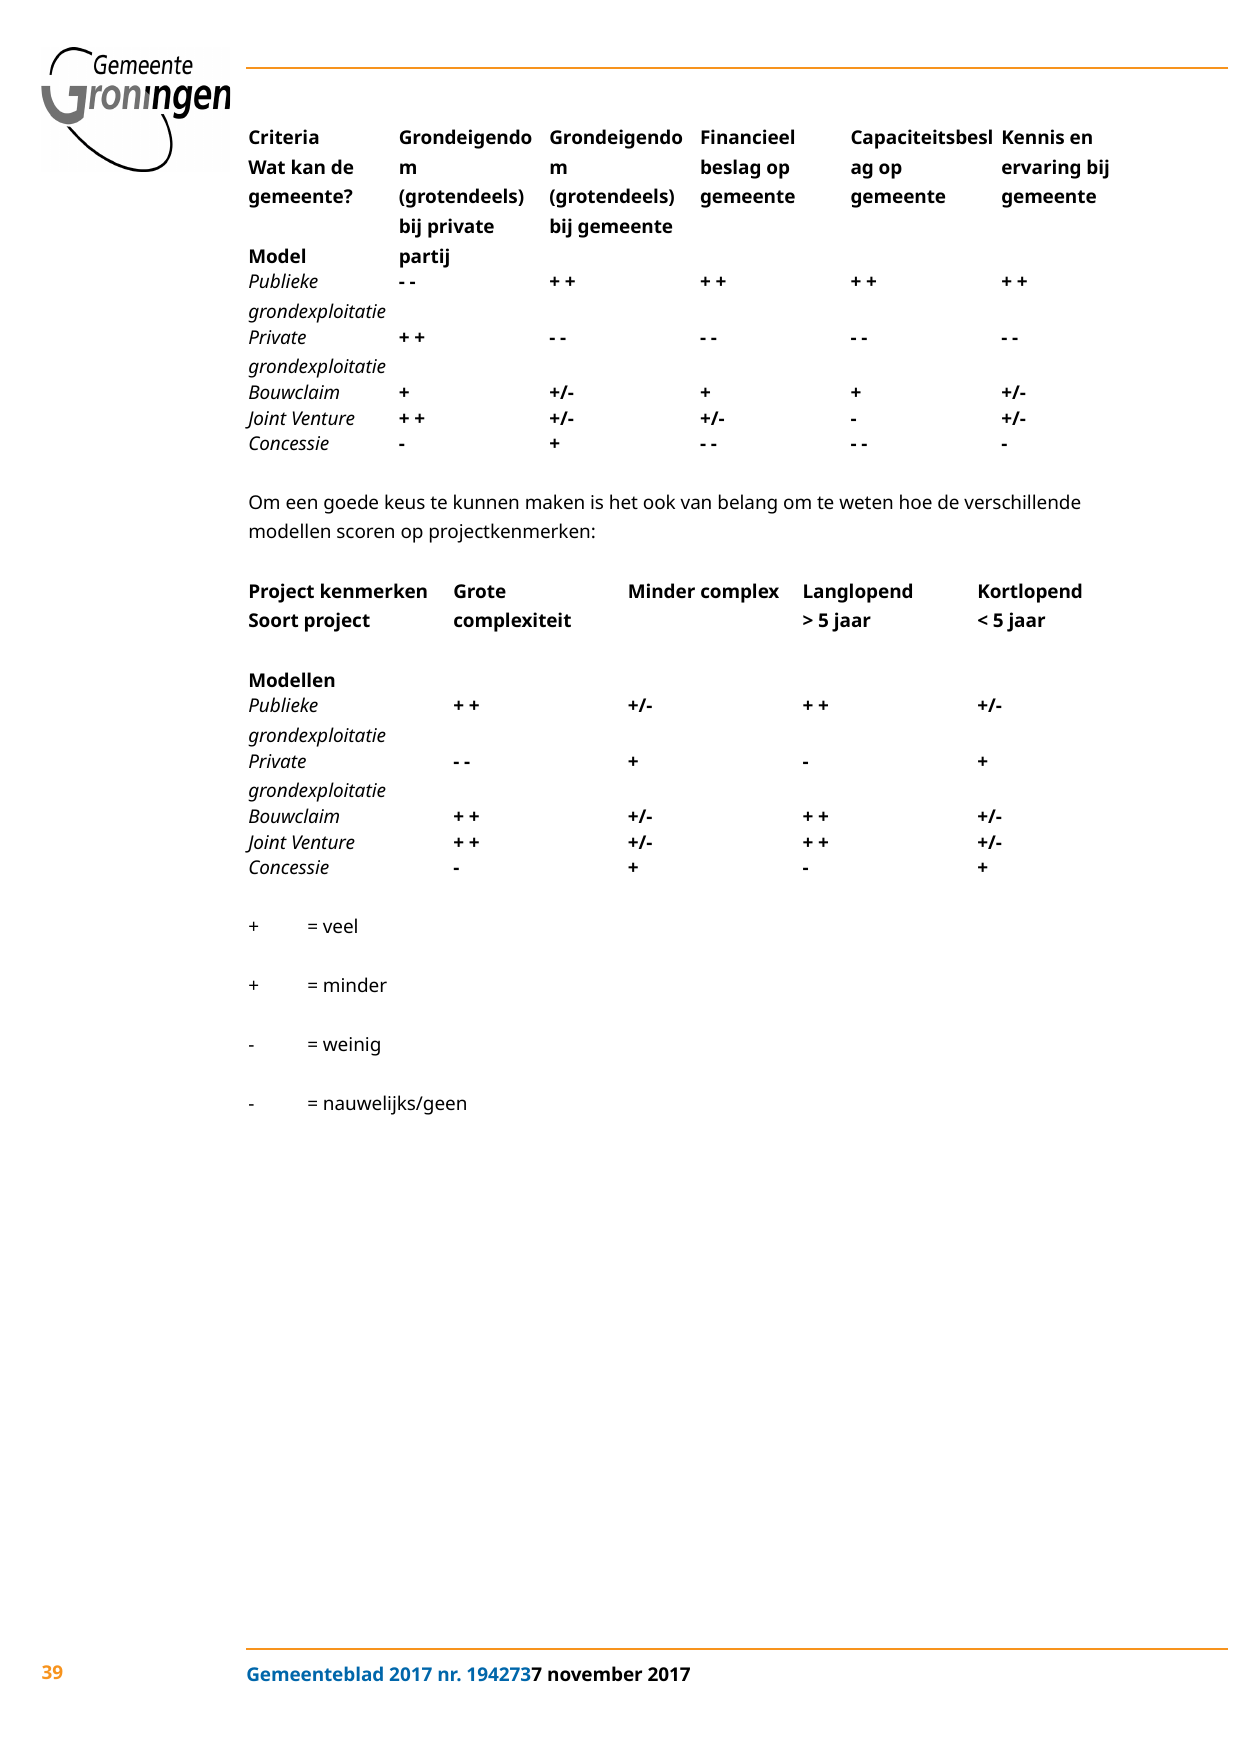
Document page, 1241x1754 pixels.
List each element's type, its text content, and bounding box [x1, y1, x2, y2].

table_cell Publieke grondexploitatie [248, 269, 398, 324]
table_cell +/- [628, 803, 802, 829]
table_cell +/- [628, 693, 802, 748]
table_cell Bouwclaim [248, 379, 398, 405]
table_cell +/- [1001, 379, 1152, 405]
table_cell + + [700, 269, 850, 324]
table_cell + [977, 855, 1152, 880]
table_header Grote complexiteit [453, 578, 628, 692]
table_cell +/- [977, 829, 1152, 854]
table_cell +/- [977, 803, 1152, 829]
table_header Financieel beslag op gemeente [700, 125, 850, 268]
table_cell + + [1001, 269, 1152, 324]
table_cell + [399, 379, 549, 405]
table_cell + + [399, 324, 549, 379]
picture [41, 47, 231, 172]
table_header Grondeigendom (grotendeels) bij private partij [399, 125, 549, 268]
table_cell +/- [549, 405, 700, 431]
table_cell + [850, 379, 1001, 405]
table_cell + [628, 748, 802, 803]
text Om een goede keus te kunnen maken is het ook van belang om te weten hoe de verschillende modellen scoren op projectkenmerken: [248, 489, 1152, 544]
table_cell +/- [977, 693, 1152, 748]
table_cell + + [453, 803, 628, 829]
list = veel [248, 913, 1152, 939]
table_cell - [802, 748, 977, 803]
table_header Minder complex [628, 578, 802, 692]
table_cell - - [700, 431, 850, 456]
table_cell + + [802, 829, 977, 854]
table_cell - - [850, 431, 1001, 456]
table_cell +/- [700, 405, 850, 431]
table_cell + [549, 431, 700, 456]
table_cell - - [850, 324, 1001, 379]
table_cell Joint Venture [248, 405, 398, 431]
table_cell +/- [1001, 405, 1152, 431]
table_cell + [628, 855, 802, 880]
table_cell Bouwclaim [248, 803, 453, 829]
table_cell - [850, 405, 1001, 431]
table_header Criteria Wat kan de gemeente? Model [248, 125, 398, 268]
table_cell + + [453, 829, 628, 854]
table_cell + [700, 379, 850, 405]
list = weinig [248, 1031, 1152, 1057]
table_header Capaciteitsbeslag op gemeente [850, 125, 1001, 268]
table_cell + + [802, 693, 977, 748]
table_cell - [1001, 431, 1152, 456]
table_cell Private grondexploitatie [248, 748, 453, 803]
list = minder [248, 972, 1152, 998]
table_cell - - [399, 269, 549, 324]
table_cell +/- [549, 379, 700, 405]
table_header Grondeigendom (grotendeels) bij gemeente [549, 125, 700, 268]
table_cell + + [549, 269, 700, 324]
table_cell Private grondexploitatie [248, 324, 398, 379]
table_cell - - [700, 324, 850, 379]
table_cell - - [453, 748, 628, 803]
table_header Langlopend > 5 jaar [802, 578, 977, 692]
table_cell + + [399, 405, 549, 431]
table_cell Publieke grondexploitatie [248, 693, 453, 748]
table_cell + [977, 748, 1152, 803]
table_header Project kenmerken Soort project Modellen [248, 578, 453, 692]
table_cell Concessie [248, 855, 453, 880]
list = nauwelijks/geen [248, 1091, 1152, 1116]
table_cell - [453, 855, 628, 880]
table_header Kortlopend < 5 jaar [977, 578, 1152, 692]
table_cell - - [549, 324, 700, 379]
table_cell Joint Venture [248, 829, 453, 854]
table_cell - [802, 855, 977, 880]
table_cell +/- [628, 829, 802, 854]
table_cell + + [802, 803, 977, 829]
table_header Kennis en ervaring bij gemeente [1001, 125, 1152, 268]
table_cell - [399, 431, 549, 456]
table_cell + + [850, 269, 1001, 324]
table_cell + + [453, 693, 628, 748]
table_cell - - [1001, 324, 1152, 379]
table_cell Concessie [248, 431, 398, 456]
